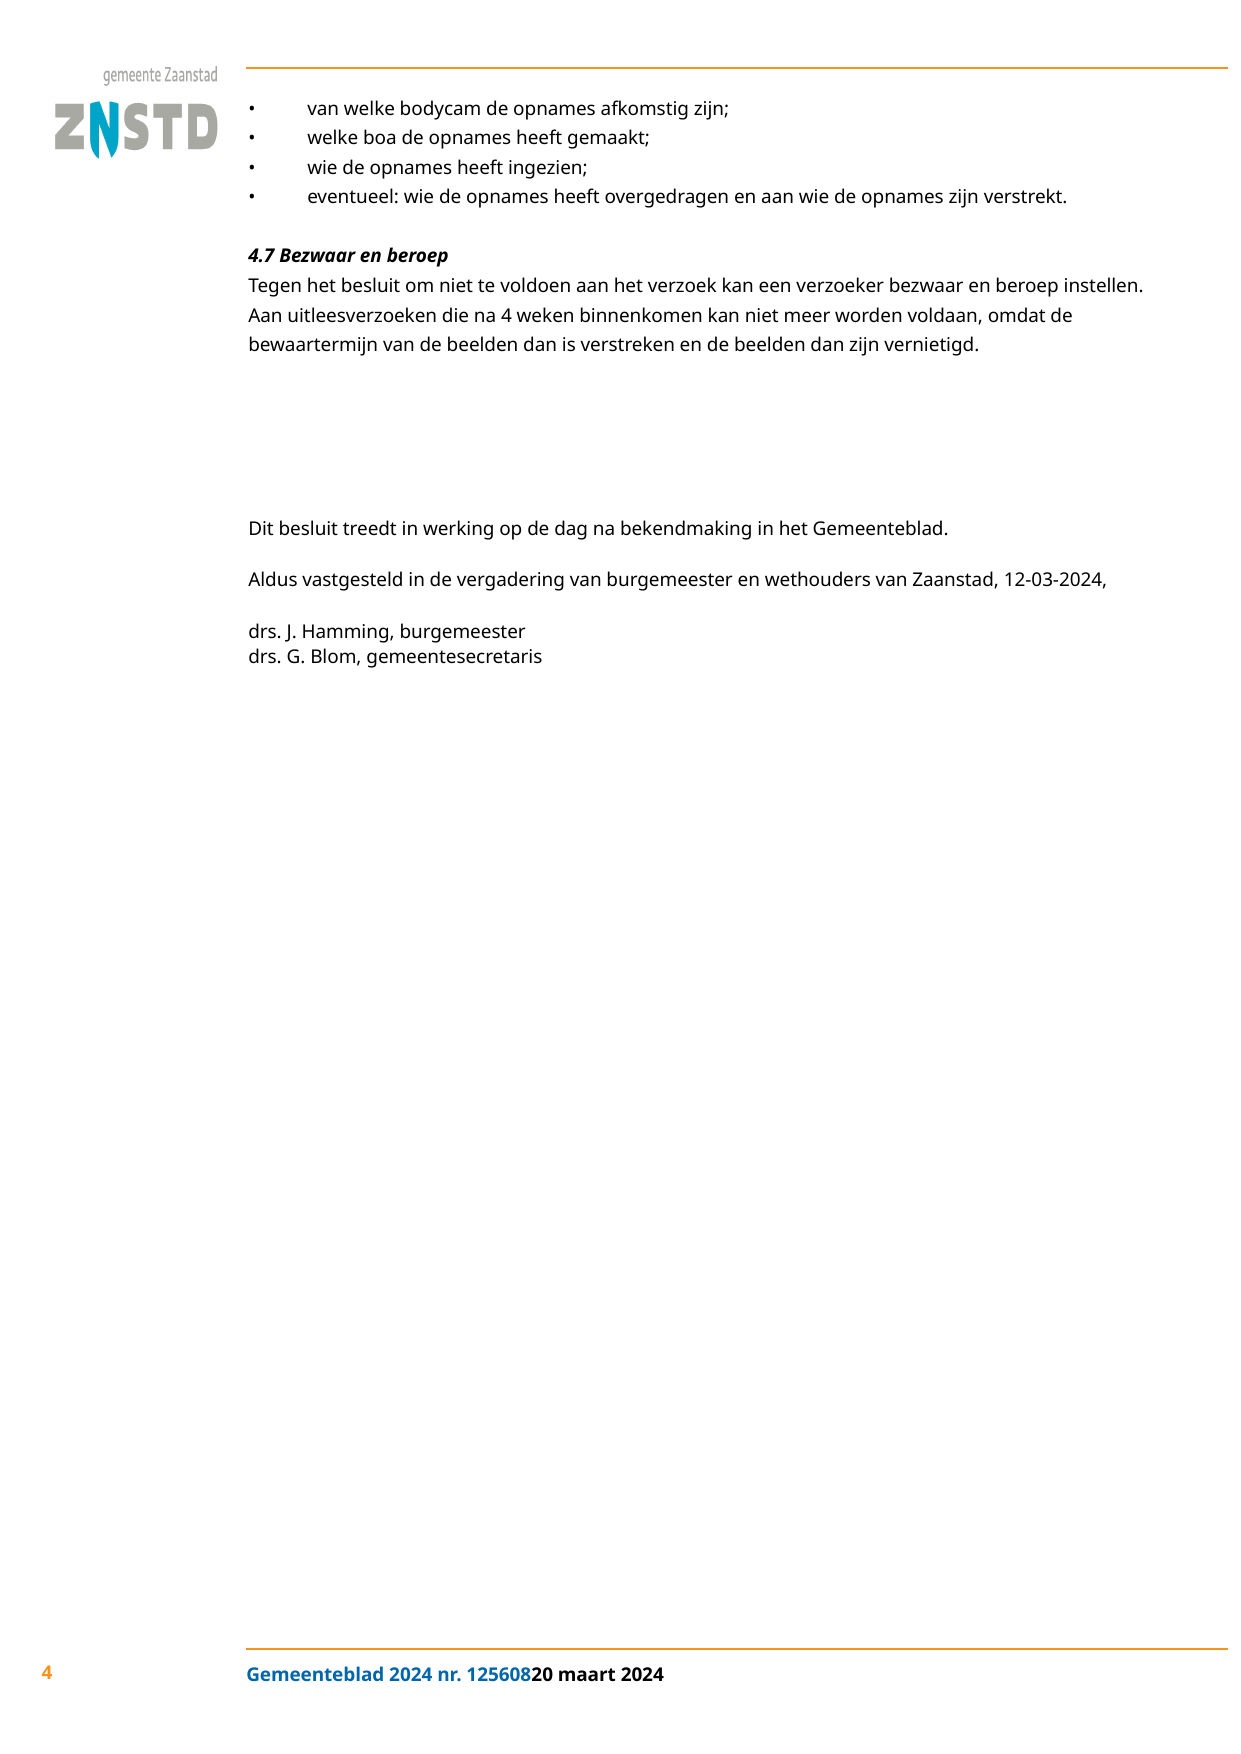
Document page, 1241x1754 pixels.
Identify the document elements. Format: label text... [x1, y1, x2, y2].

text drs. G. Blom, gemeentesecretaris [248, 644, 1152, 669]
list van welke bodycam de opnames afkomstig zijn; [248, 95, 1152, 121]
list wie de opnames heeft ingezien; [248, 154, 1152, 180]
list welke boa de opnames heeft gemaakt; [248, 124, 1152, 150]
text 4.7 Bezwaar en beroep [248, 243, 1152, 268]
text drs. J. Hamming, burgemeester [248, 618, 1152, 644]
picture [41, 47, 231, 172]
text Tegen het besluit om niet te voldoen aan het verzoek kan een verzoeker bezwaar en beroep instellen. Aan uitleesverzoeken die na 4 weken binnenkomen kan niet meer worden voldaan, omdat de bewaartermijn van de beelden dan is verstreken en de beelden dan zijn vernietigd. [248, 272, 1152, 357]
text Dit besluit treedt in werking op de dag na bekendmaking in het Gemeenteblad. [248, 515, 1152, 541]
text Aldus vastgesteld in de vergadering van burgemeester en wethouders van Zaanstad, 12-03-2024, [248, 567, 1152, 592]
list eventueel: wie de opnames heeft overgedragen en aan wie de opnames zijn verstrekt. [248, 183, 1152, 209]
